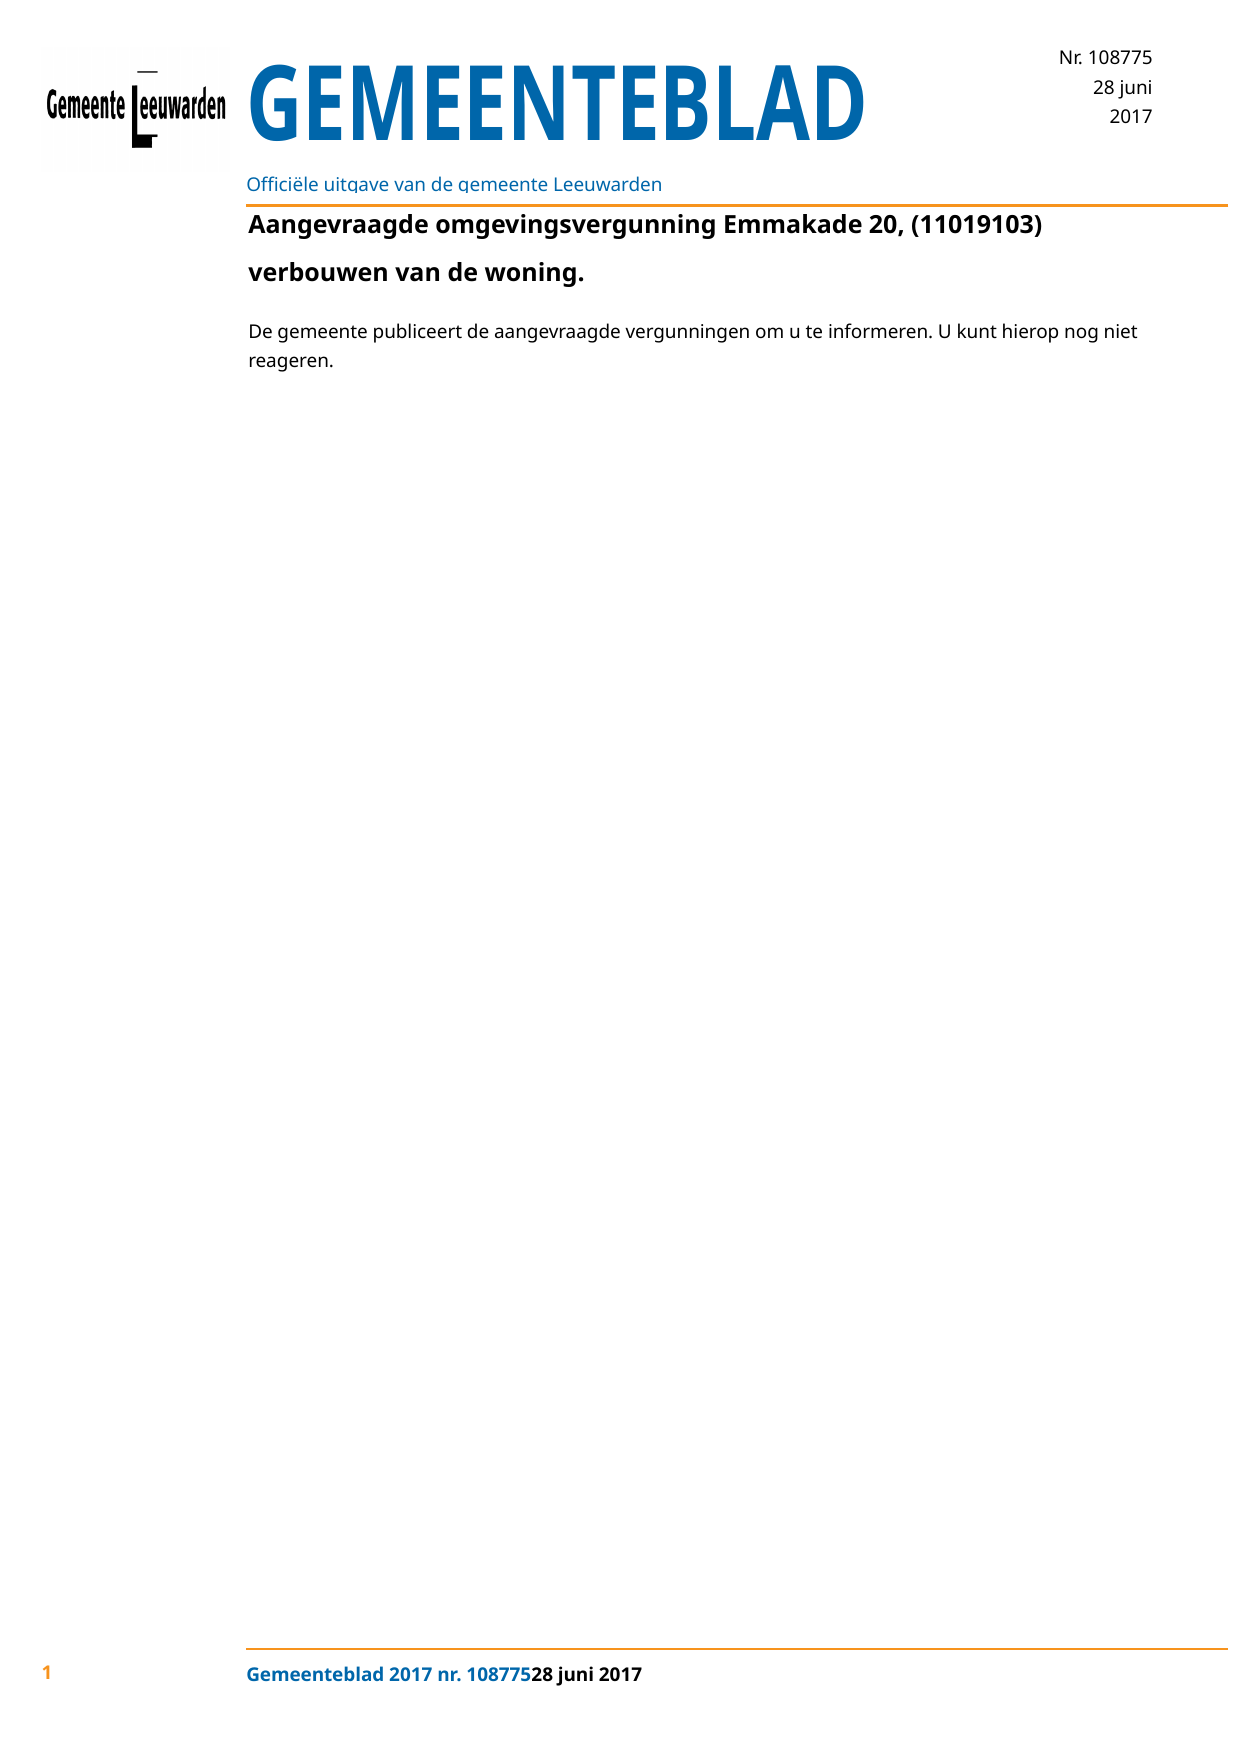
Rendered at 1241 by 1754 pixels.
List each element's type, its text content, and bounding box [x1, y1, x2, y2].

picture [41, 47, 231, 172]
text De gemeente publiceert de aangevraagde vergunningen om u te informeren. U kunt hierop nog niet reageren. [248, 318, 1152, 373]
text Aangevraagde omgevingsvergunning Emmakade 20, (11019103) verbouwen van de woning. [248, 207, 1152, 288]
